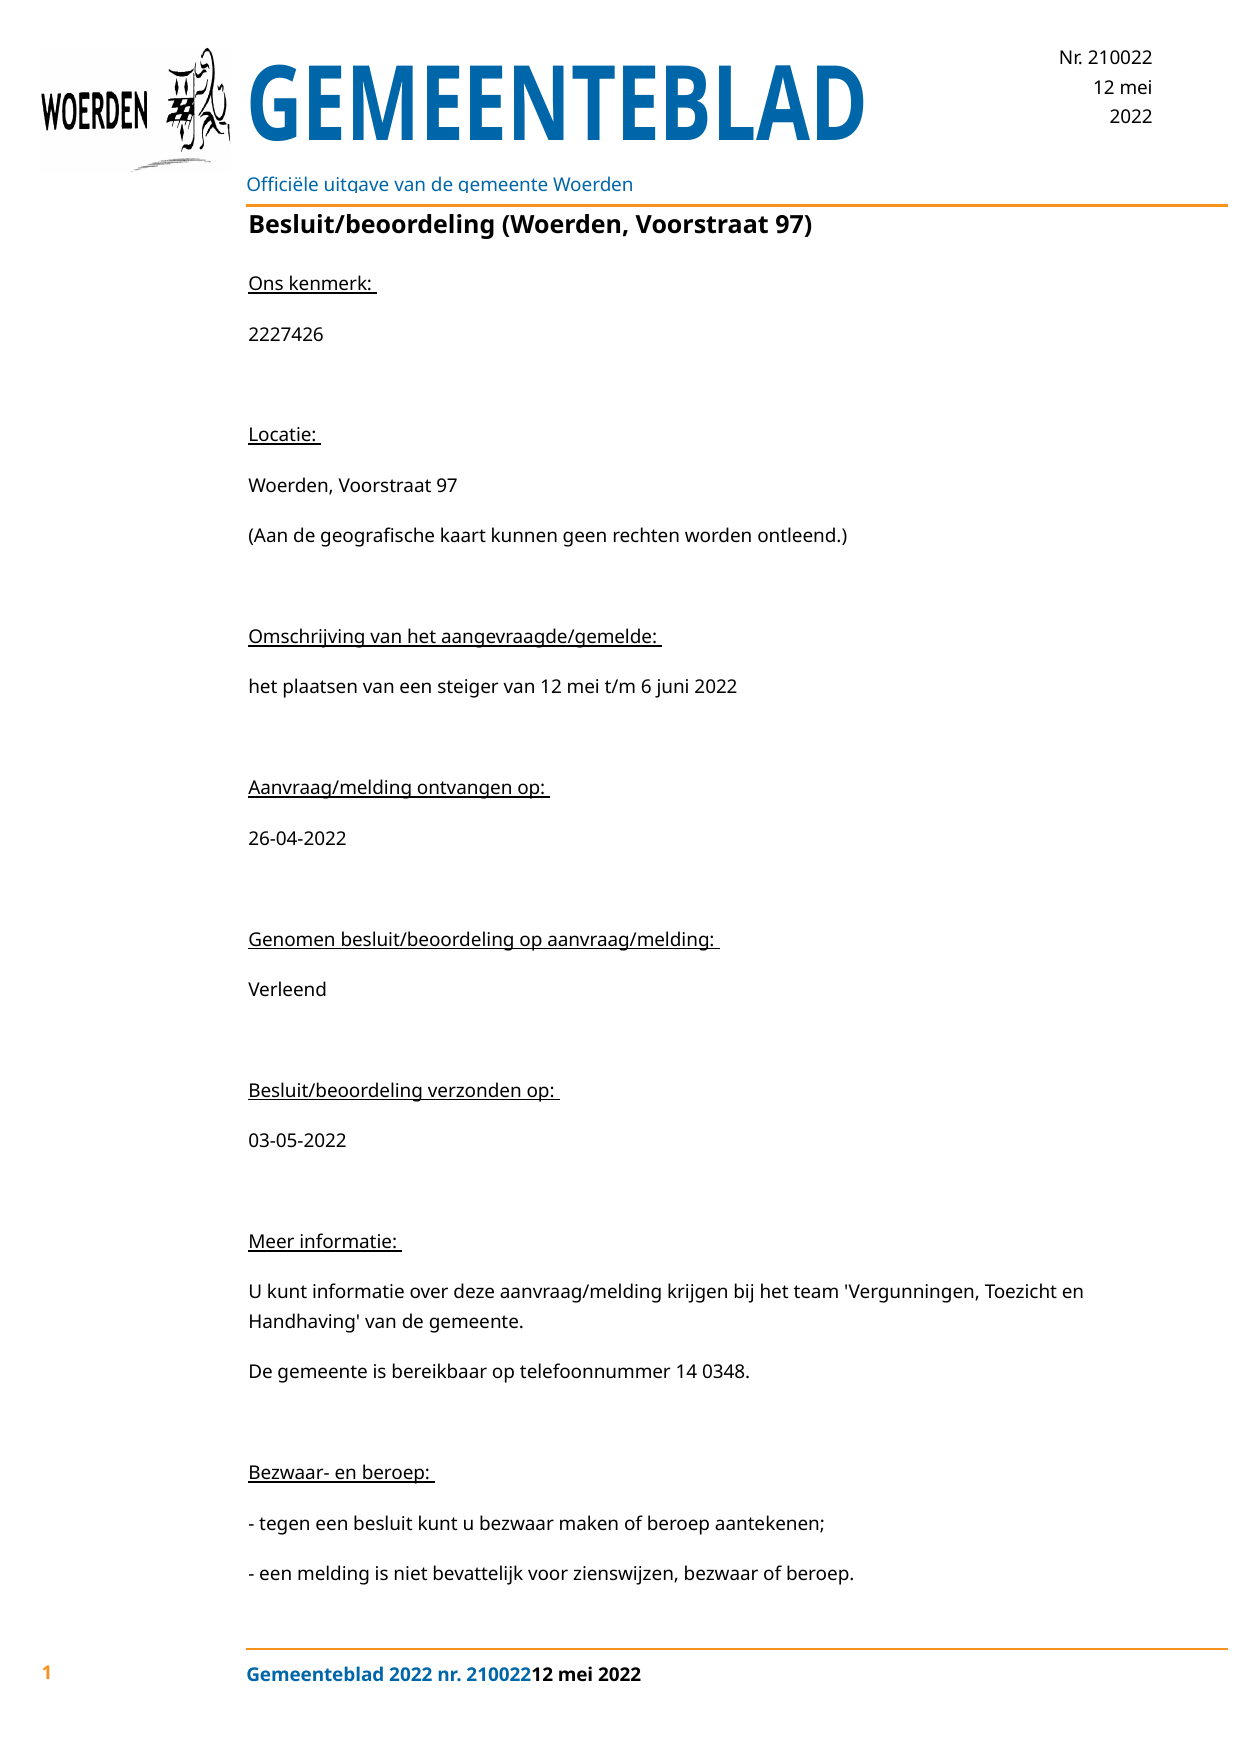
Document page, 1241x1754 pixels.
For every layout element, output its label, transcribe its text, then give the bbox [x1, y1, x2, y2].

text Besluit/beoordeling verzonden op: [248, 1077, 1152, 1103]
text U kunt informatie over deze aanvraag/melding krijgen bij het team 'Vergunningen, Toezicht en Handhaving' van de gemeente. [248, 1279, 1152, 1334]
text Ons kenmerk: [248, 270, 1152, 296]
text 26-04-2022 [248, 825, 1152, 851]
text 2227426 [248, 321, 1152, 346]
text Verleend [248, 976, 1152, 1002]
text - een melding is niet bevattelijk voor zienswijzen, bezwaar of beroep. [248, 1560, 1152, 1586]
text Omschrijving van het aangevraagde/gemelde: [248, 623, 1152, 649]
text Meer informatie: [248, 1228, 1152, 1254]
text Aanvraag/melding ontvangen op: [248, 774, 1152, 800]
text Besluit/beoordeling (Woerden, Voorstraat 97) [248, 207, 1152, 241]
text De gemeente is bereikbaar op telefoonnummer 14 0348. [248, 1359, 1152, 1384]
text 03-05-2022 [248, 1127, 1152, 1153]
text - tegen een besluit kunt u bezwaar maken of beroep aantekenen; [248, 1510, 1152, 1536]
picture [41, 47, 231, 172]
text Genomen besluit/beoordeling op aanvraag/melding: [248, 926, 1152, 951]
text (Aan de geografische kaart kunnen geen rechten worden ontleend.) [248, 522, 1152, 548]
text Bezwaar- en beroep: [248, 1459, 1152, 1485]
text Locatie: [248, 422, 1152, 447]
text het plaatsen van een steiger van 12 mei t/m 6 juni 2022 [248, 674, 1152, 699]
text Woerden, Voorstraat 97 [248, 472, 1152, 498]
